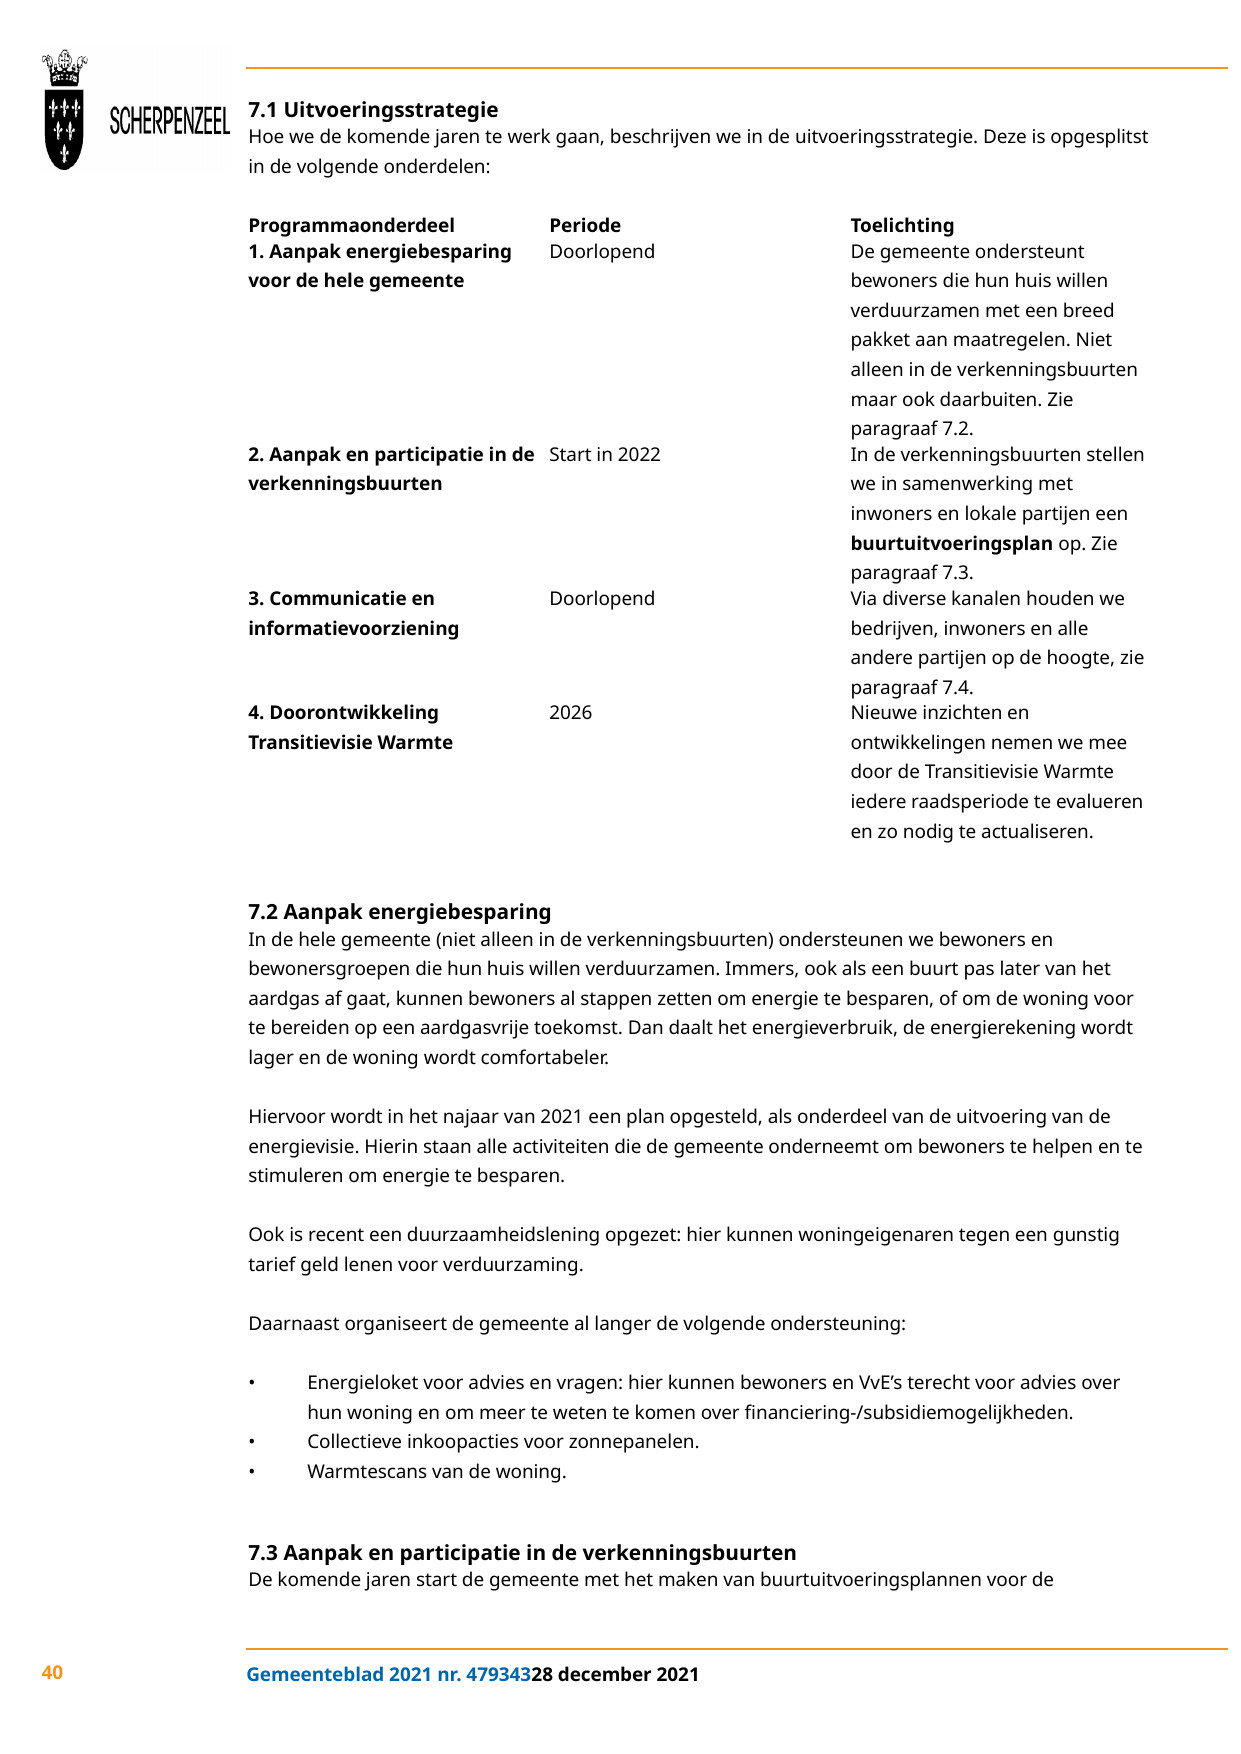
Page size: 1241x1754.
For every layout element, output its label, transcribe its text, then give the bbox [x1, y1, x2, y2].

list Warmtescans van de woning. [248, 1458, 1152, 1484]
picture [41, 47, 231, 172]
list Collectieve inkoopacties voor zonnepanelen. [248, 1429, 1152, 1454]
list Energieloket voor advies en vragen: hier kunnen bewoners en VvE’s terecht voor advies over hun woning en om meer te weten te komen over financiering-/subsidiemogelijkheden. [248, 1369, 1152, 1425]
table_cell Start in 2022 [549, 441, 850, 585]
table_cell Nieuwe inzichten en ontwikkelingen nemen we mee door de Transitievisie Warmte iedere raadsperiode te evalueren en zo nodig te actualiseren. [850, 700, 1152, 844]
table_cell Doorlopend [549, 238, 850, 441]
text Hiervoor wordt in het najaar van 2021 een plan opgesteld, als onderdeel van de uitvoering van de energievisie. Hierin staan alle activiteiten die de gemeente onderneemt om bewoners te helpen en te stimuleren om energie te besparen. [248, 1103, 1152, 1188]
table_cell 2026 [549, 700, 850, 844]
table_cell 1. Aanpak energiebesparing voor de hele gemeente [248, 238, 549, 441]
table_cell Via diverse kanalen houden we bedrijven, inwoners en alle andere partijen op de hoogte, zie paragraaf 7.4. [850, 585, 1152, 699]
table_cell In de verkenningsbuurten stellen we in samenwerking met inwoners en lokale partijen een buurtuitvoeringsplan op. Zie paragraaf 7.3. [850, 441, 1152, 585]
table_cell 3. Communicatie en informatievoorziening [248, 585, 549, 699]
table_header Periode [549, 212, 850, 238]
table_header Toelichting [850, 212, 1152, 238]
text Ook is recent een duurzaamheidslening opgezet: hier kunnen woningeigenaren tegen een gunstig tarief geld lenen voor verduurzaming. [248, 1222, 1152, 1277]
text 7.1 Uitvoeringsstrategie [248, 95, 1152, 123]
text De komende jaren start de gemeente met het maken van buurtuitvoeringsplannen voor de [248, 1567, 1152, 1592]
table_cell De gemeente ondersteunt bewoners die hun huis willen verduurzamen met een breed pakket aan maatregelen. Niet alleen in de verkenningsbuurten maar ook daarbuiten. Zie paragraaf 7.2. [850, 238, 1152, 441]
text 7.3 Aanpak en participatie in de verkenningsbuurten [248, 1538, 1152, 1567]
table_header Programmaonderdeel [248, 212, 549, 238]
table_cell 4. Doorontwikkeling Transitievisie Warmte [248, 700, 549, 844]
table_cell 2. Aanpak en participatie in de verkenningsbuurten [248, 441, 549, 585]
text Hoe we de komende jaren te werk gaan, beschrijven we in de uitvoeringsstrategie. Deze is opgesplitst in de volgende onderdelen: [248, 123, 1152, 178]
text Daarnaast organiseert de gemeente al langer de volgende ondersteuning: [248, 1310, 1152, 1336]
text In de hele gemeente (niet alleen in de verkenningsbuurten) ondersteunen we bewoners en bewonersgroepen die hun huis willen verduurzamen. Immers, ook als een buurt pas later van het aardgas af gaat, kunnen bewoners al stappen zetten om energie te besparen, of om de woning voor te bereiden op een aardgasvrije toekomst. Dan daalt het energieverbruik, de energierekening wordt lager en de woning wordt comfortabeler. [248, 926, 1152, 1070]
text 7.2 Aanpak energiebesparing [248, 897, 1152, 926]
table_cell Doorlopend [549, 585, 850, 699]
